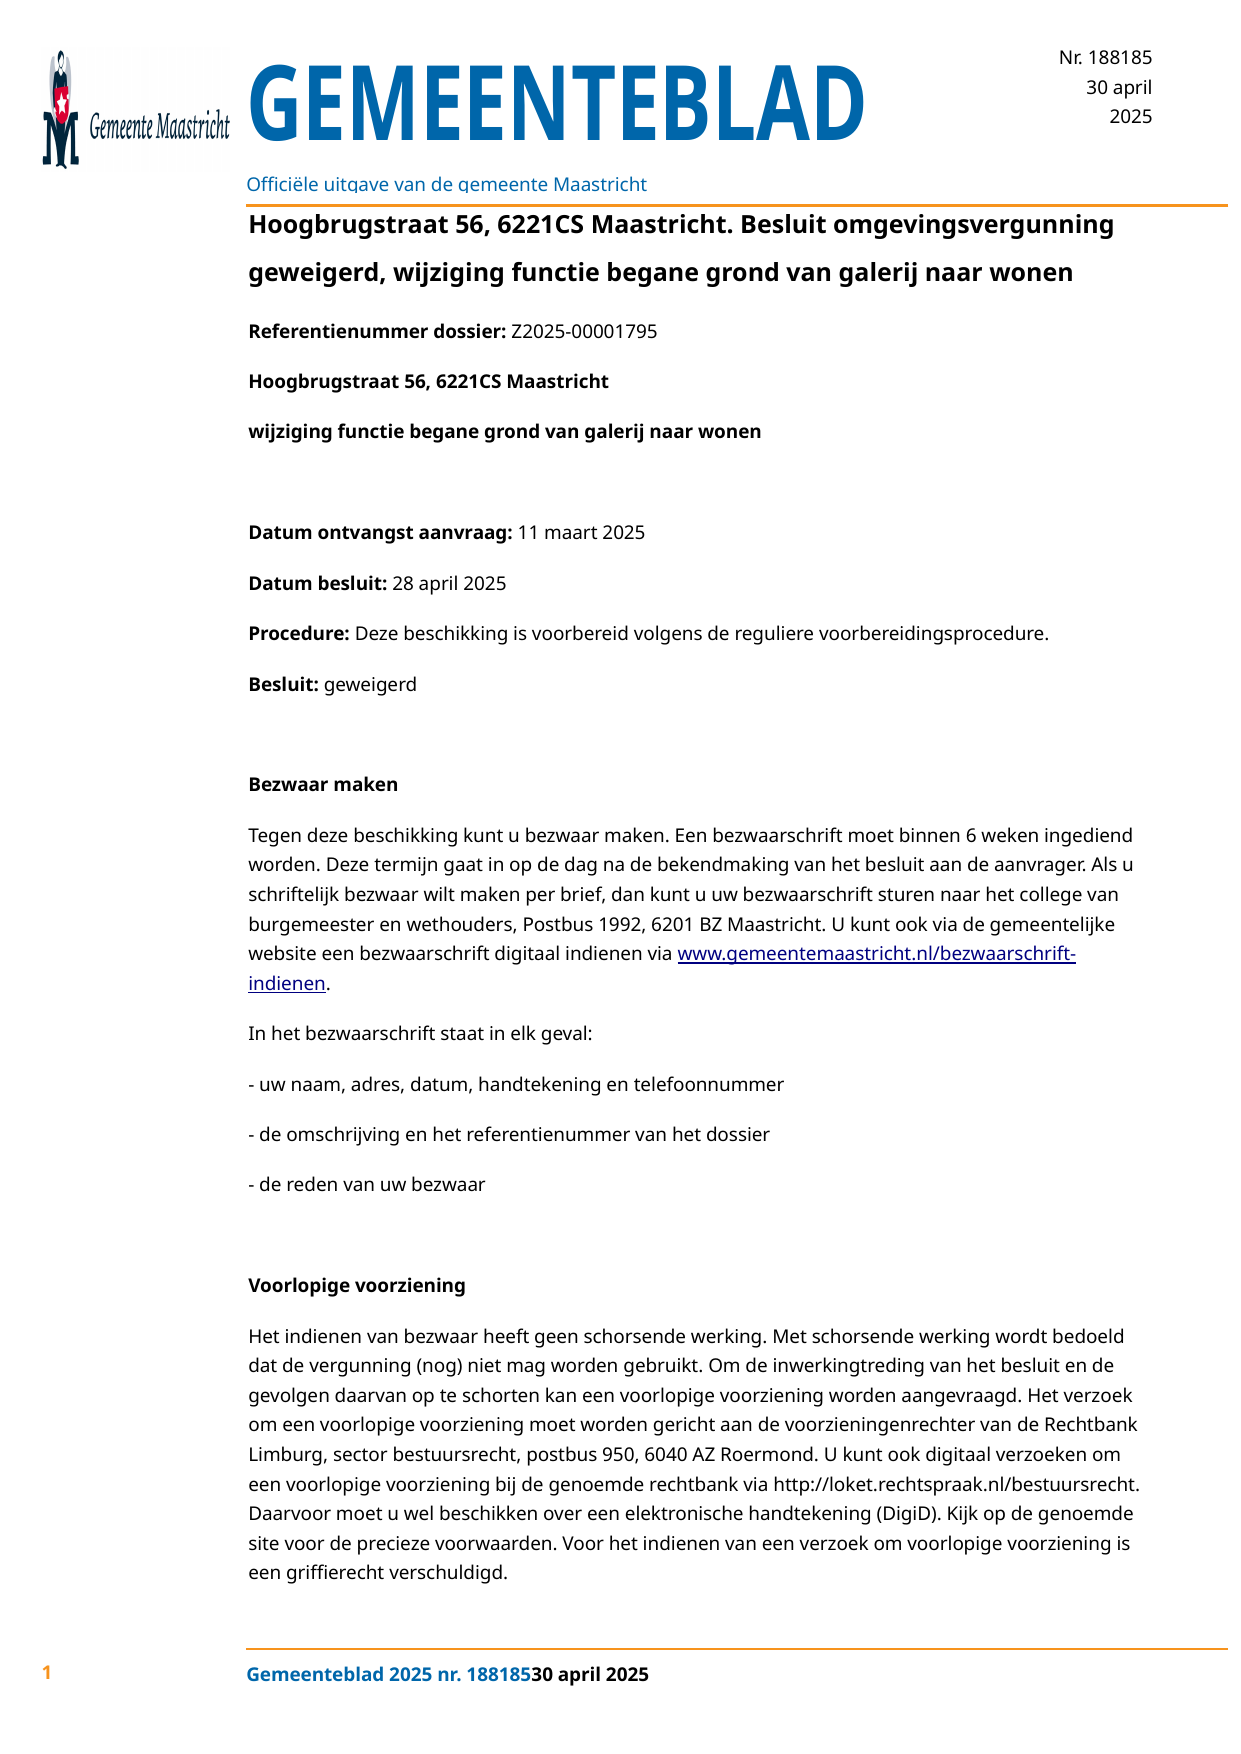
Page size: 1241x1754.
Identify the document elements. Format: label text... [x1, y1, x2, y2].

text Datum besluit: 28 april 2025 [248, 570, 1152, 596]
text Voorlopige voorziening [248, 1272, 1152, 1298]
text Besluit: geweigerd [248, 671, 1152, 697]
text Bezwaar maken [248, 772, 1152, 797]
text - de omschrijving en het referentienummer van het dossier [248, 1121, 1152, 1147]
text wijziging functie begane grond van galerij naar wonen [248, 419, 1152, 444]
text Tegen deze beschikking kunt u bezwaar maken. Een bezwaarschrift moet binnen 6 weken ingediend worden. Deze termijn gaat in op de dag na de bekendmaking van het besluit aan de aanvrager. Als u schriftelijk bezwaar wilt maken per brief, dan kunt u uw bezwaarschrift sturen naar het college van burgemeester en wethouders, Postbus 1992, 6201 BZ Maastricht. U kunt ook via de gemeentelijke website een bezwaarschrift digitaal indienen via www.gemeentemaastricht.nl/bezwaarschrift-indienen. [248, 822, 1152, 996]
text Hoogbrugstraat 56, 6221CS Maastricht [248, 368, 1152, 394]
text Procedure: Deze beschikking is voorbereid volgens de reguliere voorbereidingsprocedure. [248, 620, 1152, 646]
text - uw naam, adres, datum, handtekening en telefoonnummer [248, 1071, 1152, 1097]
text - de reden van uw bezwaar [248, 1172, 1152, 1197]
text Referentienummer dossier: Z2025-00001795 [248, 318, 1152, 344]
text Datum ontvangst aanvraag: 11 maart 2025 [248, 519, 1152, 545]
picture [41, 47, 231, 172]
text Hoogbrugstraat 56, 6221CS Maastricht. Besluit omgevingsvergunning geweigerd, wijziging functie begane grond van galerij naar wonen [248, 207, 1152, 288]
text Het indienen van bezwaar heeft geen schorsende werking. Met schorsende werking wordt bedoeld dat de vergunning (nog) niet mag worden gebruikt. Om de inwerkingtreding van het besluit en de gevolgen daarvan op te schorten kan een voorlopige voorziening worden aangevraagd. Het verzoek om een voorlopige voorziening moet worden gericht aan de voorzieningenrechter van de Rechtbank Limburg, sector bestuursrecht, postbus 950, 6040 AZ Roermond. U kunt ook digitaal verzoeken om een voorlopige voorziening bij de genoemde rechtbank via http://loket.rechtspraak.nl/bestuursrecht. Daarvoor moet u wel beschikken over een elektronische handtekening (DigiD). Kijk op de genoemde site voor de precieze voorwaarden. Voor het indienen van een verzoek om voorlopige voorziening is een griffierecht verschuldigd. [248, 1323, 1152, 1585]
text In het bezwaarschrift staat in elk geval: [248, 1020, 1152, 1046]
